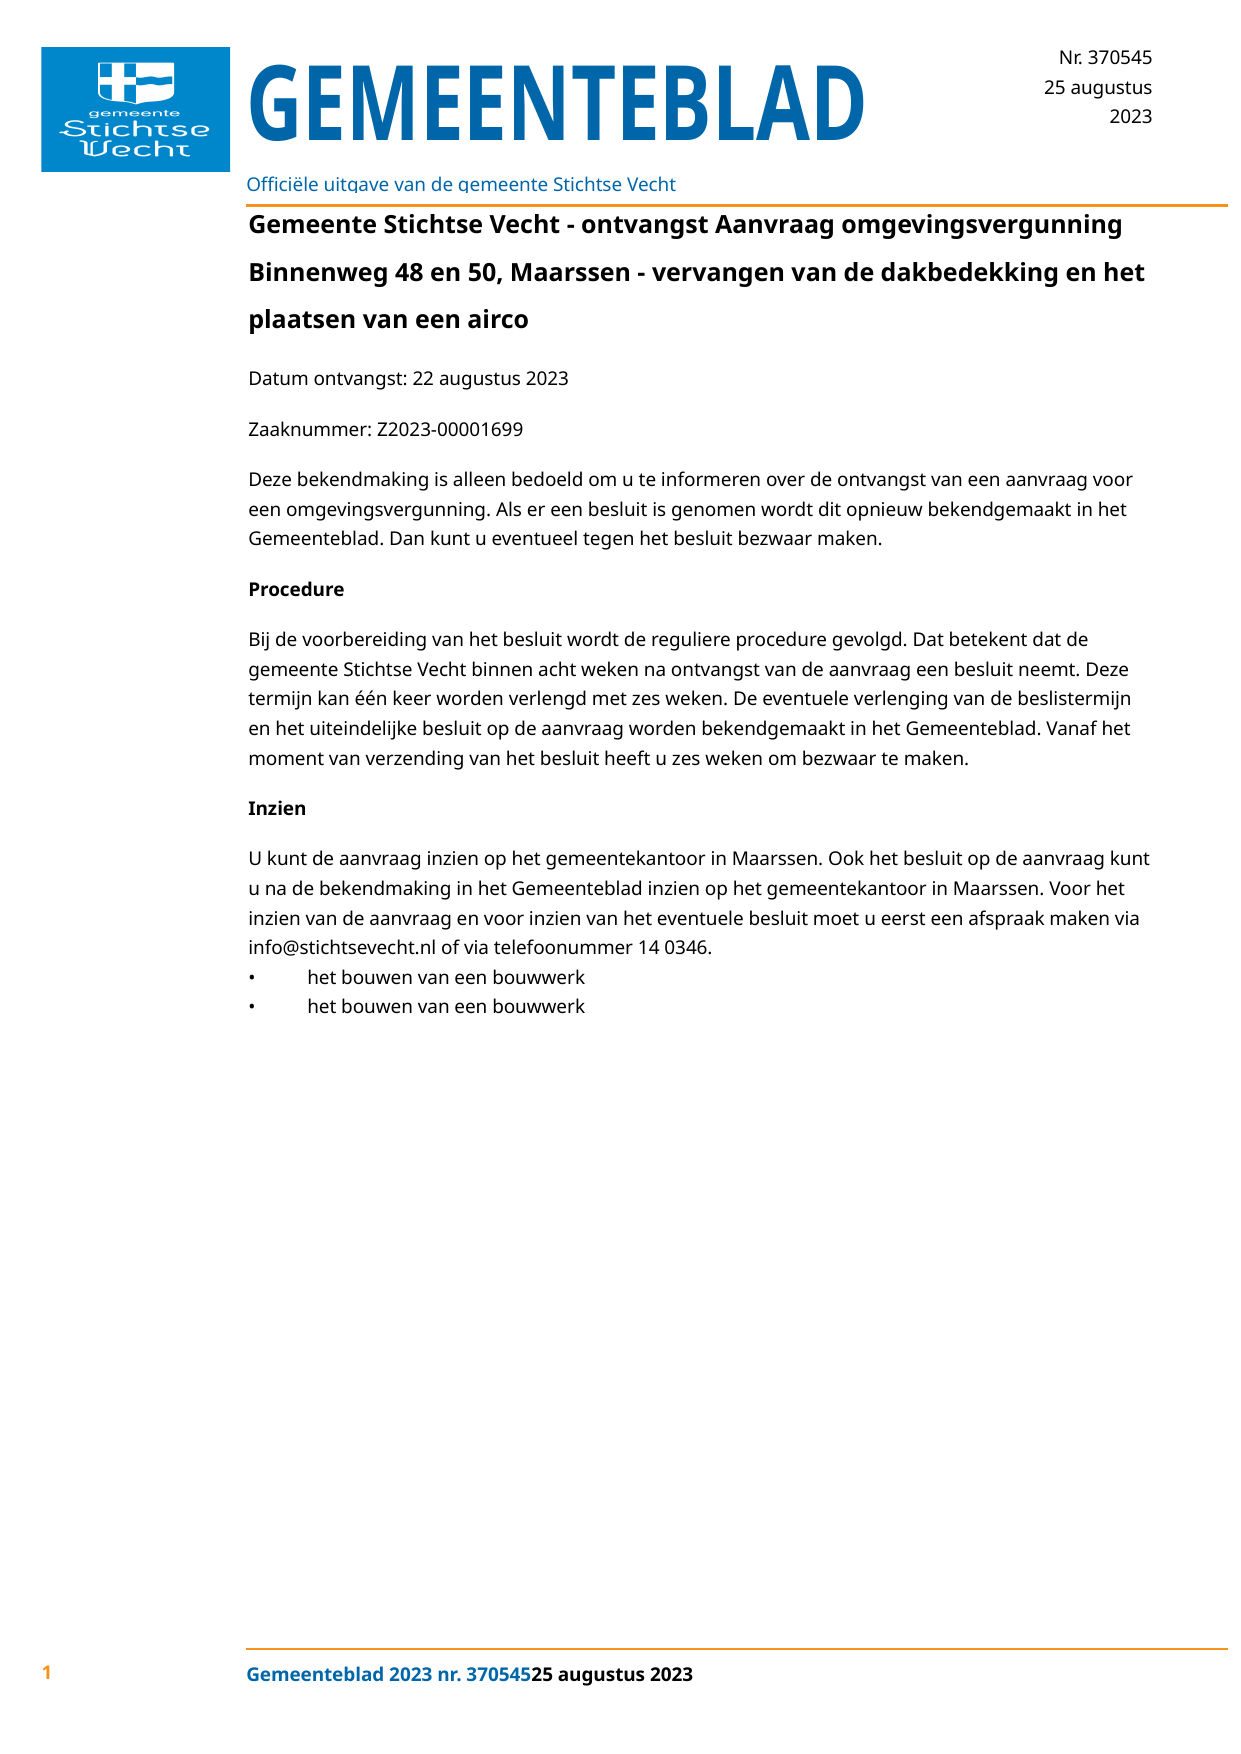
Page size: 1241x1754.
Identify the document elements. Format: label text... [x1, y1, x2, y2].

picture [99, 63, 135, 101]
list het bouwen van een bouwwerk [248, 993, 1152, 1019]
text U kunt de aanvraag inzien op het gemeentekantoor in Maarssen. Ook het besluit op de aanvraag kunt u na de bekendmaking in het Gemeenteblad inzien op het gemeentekantoor in Maarssen. Voor het inzien van de aanvraag en voor inzien van het eventuele besluit moet u eerst een afspraak maken via info@stichtsevecht.nl of via telefoonummer 14 0346. [248, 846, 1152, 960]
text Bij de voorbereiding van het besluit wordt de reguliere procedure gevolgd. Dat betekent dat de gemeente Stichtse Vecht binnen acht weken na ontvangst van de aanvraag een besluit neemt. Deze termijn kan één keer worden verlengd met zes weken. De eventuele verlenging van de beslistermijn en het uiteindelijke besluit op de aanvraag worden bekendgemaakt in het Gemeenteblad. Vanaf het moment van verzending van het besluit heeft u zes weken om bezwaar te maken. [248, 626, 1152, 770]
text Inzien [248, 795, 1152, 821]
text Datum ontvangst: 22 augustus 2023 [248, 366, 1152, 391]
picture [137, 63, 174, 103]
text Deze bekendmaking is alleen bedoeld om u te informeren over de ontvangst van een aanvraag voor een omgevingsvergunning. Als er een besluit is genomen wordt dit opnieuw bekendgemaakt in het Gemeenteblad. Dan kunt u eventueel tegen het besluit bezwaar maken. [248, 466, 1152, 551]
text Procedure [248, 576, 1152, 602]
list het bouwen van een bouwwerk [248, 964, 1152, 989]
text Zaaknummer: Z2023-00001699 [248, 416, 1152, 442]
text Gemeente Stichtse Vecht - ontvangst Aanvraag omgevingsvergunning Binnenweg 48 en 50, Maarssen - vervangen van de dakbedekking en het plaatsen van een airco [248, 207, 1152, 336]
